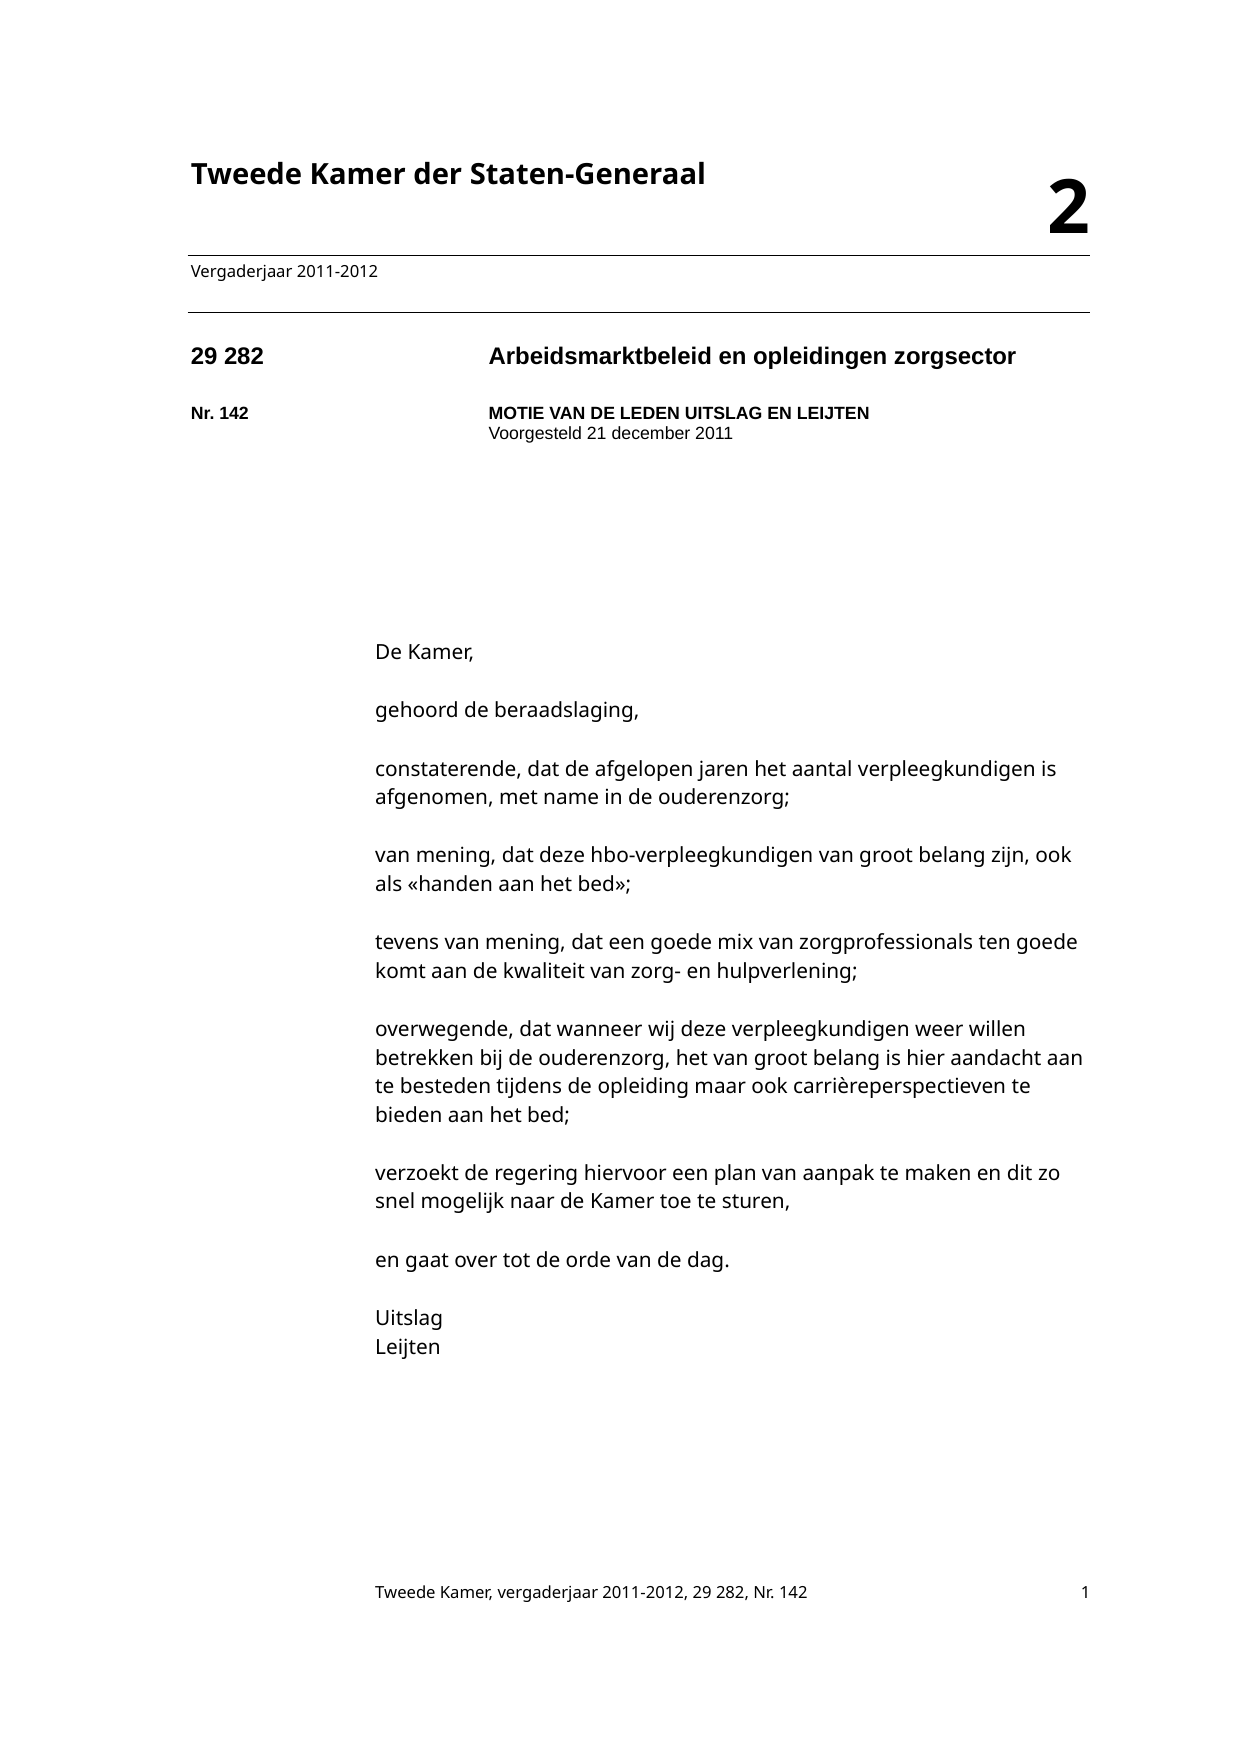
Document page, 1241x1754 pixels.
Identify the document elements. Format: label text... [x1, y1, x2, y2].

text en gaat over tot de orde van de dag. [375, 1245, 1090, 1273]
table_cell Vergaderjaar 2011-2012 [188, 256, 485, 312]
table_header 2 [910, 150, 1090, 255]
table_cell [188, 313, 485, 339]
table_cell [485, 256, 1090, 312]
text Uitslag [375, 1303, 1090, 1332]
table_cell [485, 313, 1090, 339]
text De Kamer, [375, 637, 1090, 665]
text tevens van mening, dat een goede mix van zorgprofessionals ten goede komt aan de kwaliteit van zorg- en hulpverlening; [375, 927, 1090, 984]
text constaterende, dat de afgelopen jaren het aantal verpleegkundigen is afgenomen, met name in de ouderenzorg; [375, 754, 1090, 811]
text Leijten [375, 1332, 1090, 1360]
table_cell Nr. 142 [188, 399, 485, 518]
table_cell Arbeidsmarktbeleid en opleidingen zorgsector [485, 339, 1090, 399]
table_cell 29 282 [188, 339, 485, 399]
text overwegende, dat wanneer wij deze verpleegkundigen weer willen betrekken bij de ouderenzorg, het van groot belang is hier aandacht aan te besteden tijdens de opleiding maar ook carrièreperspectieven te bieden aan het bed; [375, 1014, 1090, 1128]
text gehoord de beraadslaging, [375, 695, 1090, 724]
table_header Tweede Kamer der Staten-Generaal [188, 150, 909, 255]
text van mening, dat deze hbo-verpleegkundigen van groot belang zijn, ook als «handen aan het bed»; [375, 841, 1090, 897]
table_cell MOTIE VAN DE LEDEN UITSLAG EN LEIJTEN Voorgesteld 21 december 2011 [485, 399, 1090, 518]
text verzoekt de regering hiervoor een plan van aanpak te maken en dit zo snel mogelijk naar de Kamer toe te sturen, [375, 1158, 1090, 1215]
